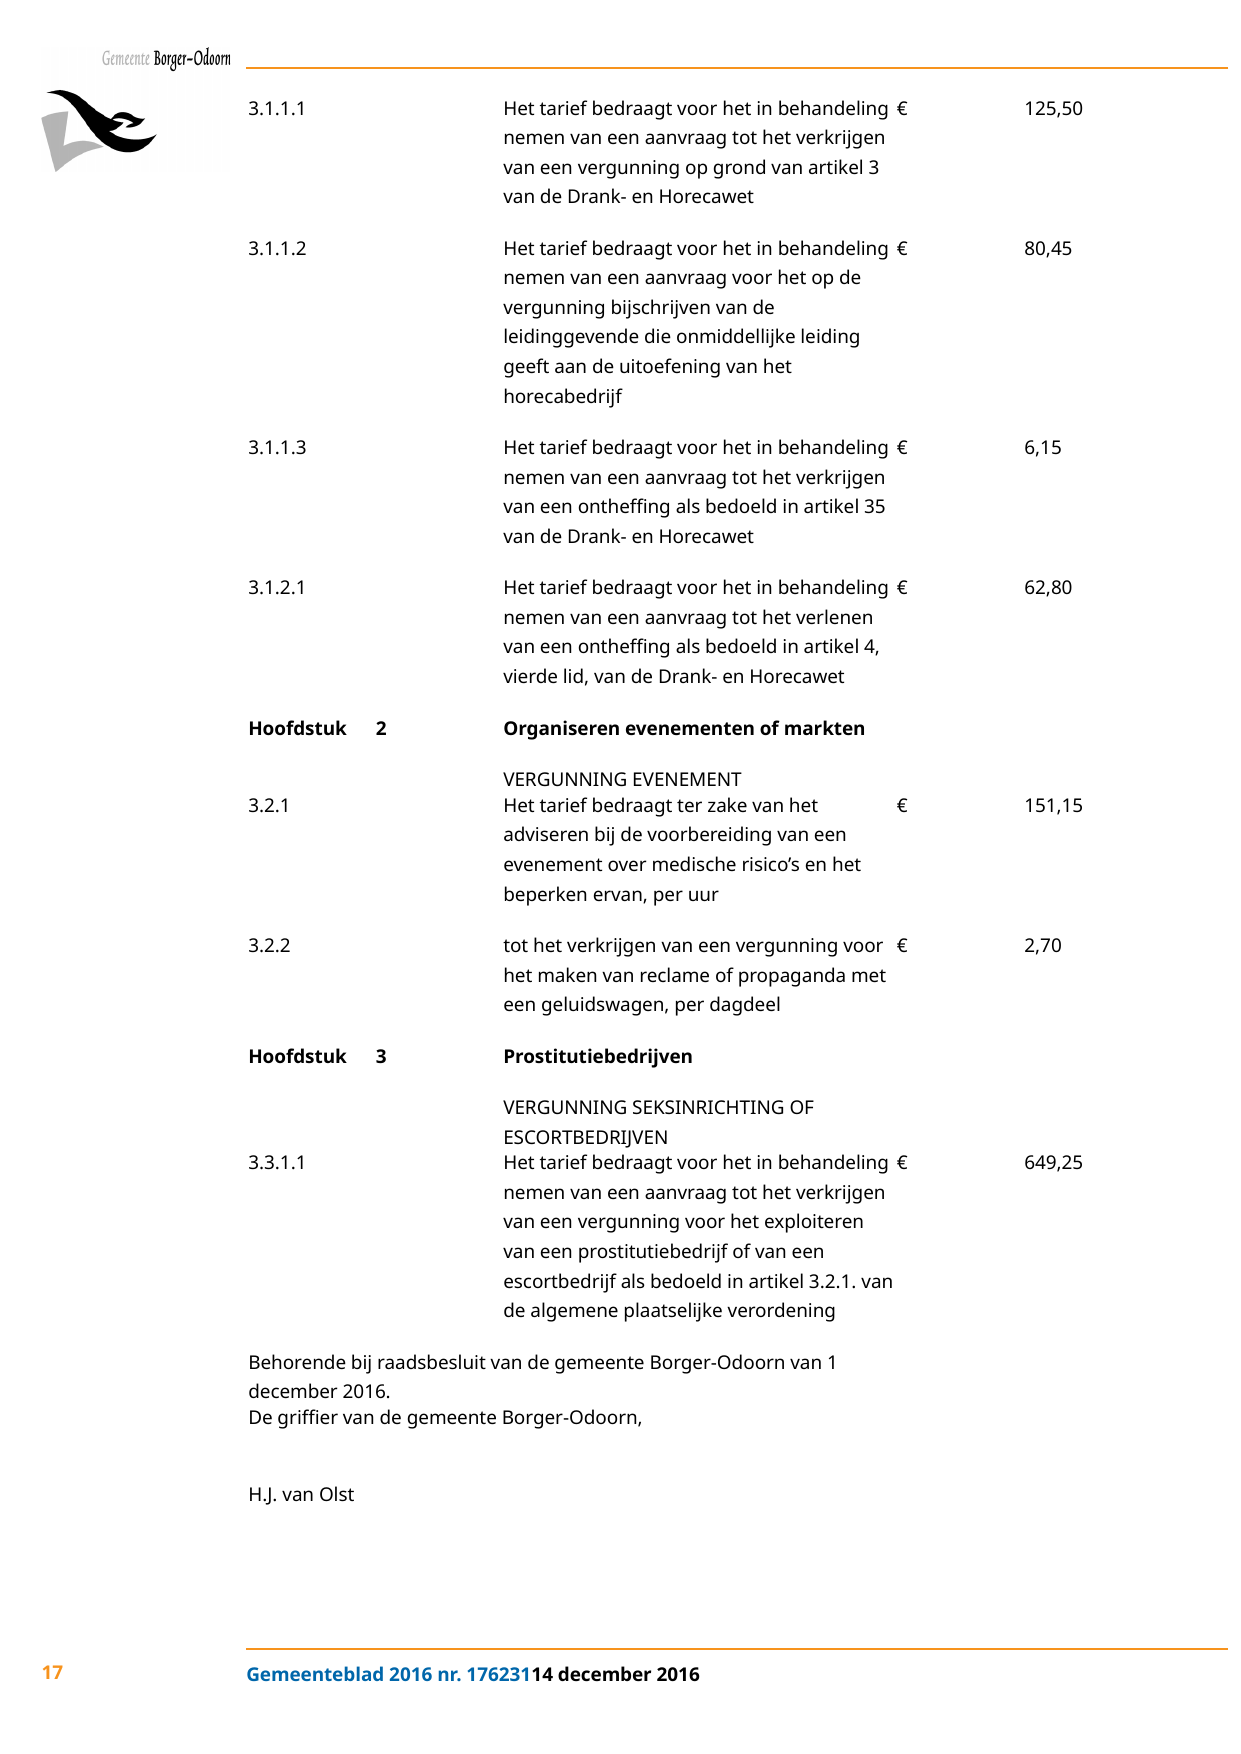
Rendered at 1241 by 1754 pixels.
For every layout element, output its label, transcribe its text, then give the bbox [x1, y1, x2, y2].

table_cell [376, 932, 503, 1017]
table_cell 649,25 [1024, 1150, 1152, 1323]
table_cell [376, 209, 503, 235]
table_cell € [897, 95, 1024, 209]
table_cell [376, 906, 503, 932]
table_cell [897, 1404, 1024, 1430]
table_cell [897, 906, 1024, 932]
table_cell 62,80 [1024, 575, 1152, 689]
table_cell [897, 1094, 1024, 1149]
table_cell De griffier van de gemeente Borger-Odoorn, [248, 1404, 897, 1430]
table_cell 3.1.1.3 [248, 434, 376, 549]
table_cell [1024, 1069, 1152, 1094]
table_cell [376, 409, 503, 434]
table_cell [376, 689, 503, 715]
table_cell [503, 409, 897, 434]
table_cell € [897, 434, 1024, 549]
table_cell 2 [376, 715, 503, 741]
table_cell [503, 741, 897, 766]
table_cell [897, 715, 1024, 741]
table_cell € [897, 235, 1024, 409]
table_cell [897, 1430, 1024, 1456]
table_cell [1024, 1430, 1152, 1456]
table_cell [897, 1017, 1024, 1043]
table_cell 3.3.1.1 [248, 1150, 376, 1323]
table_cell [1024, 209, 1152, 235]
table_cell 80,45 [1024, 235, 1152, 409]
table_cell [376, 1017, 503, 1043]
table_cell 6,15 [1024, 434, 1152, 549]
table_cell [248, 209, 376, 235]
table_cell [248, 741, 376, 766]
table_cell [503, 1456, 897, 1481]
table_cell tot het verkrijgen van een vergunning voor het maken van reclame of propaganda met een geluidswagen, per dagdeel [503, 932, 897, 1017]
table_cell [1024, 1507, 1152, 1533]
table_cell Organiseren evenementen of markten [503, 715, 897, 741]
table_cell [248, 1017, 376, 1043]
table_cell [376, 235, 503, 409]
table_cell [897, 1507, 1024, 1533]
table_cell Hoofdstuk [248, 1043, 376, 1068]
table_cell [897, 1323, 1024, 1349]
table_cell [1024, 1404, 1152, 1430]
table_cell [248, 1323, 376, 1349]
table_cell [1024, 741, 1152, 766]
table_cell Het tarief bedraagt voor het in behandeling nemen van een aanvraag tot het verkrijgen van een vergunning voor het exploiteren van een prostitutiebedrijf of van een escortbedrijf als bedoeld in artikel 3.2.1. van de algemene plaatselijke verordening [503, 1150, 897, 1323]
table_cell 125,50 [1024, 95, 1152, 209]
table_cell [1024, 1017, 1152, 1043]
table_cell [503, 1507, 897, 1533]
table_cell [897, 1349, 1024, 1404]
table_cell [376, 766, 503, 792]
table_cell [897, 409, 1024, 434]
table_cell [1024, 1349, 1152, 1404]
table_cell [248, 1456, 376, 1481]
table_cell [897, 549, 1024, 574]
table_cell [897, 1533, 1024, 1559]
table_cell [503, 689, 897, 715]
table_cell [1024, 1094, 1152, 1149]
table_cell [503, 209, 897, 235]
table_cell [503, 1323, 897, 1349]
table_cell [1024, 1043, 1152, 1068]
table_cell Het tarief bedraagt voor het in behandeling nemen van een aanvraag tot het verkrijgen van een ontheffing als bedoeld in artikel 35 van de Drank- en Horecawet [503, 434, 897, 549]
table_cell [897, 766, 1024, 792]
table_cell [1024, 1481, 1152, 1507]
table_cell [503, 906, 897, 932]
table_cell Het tarief bedraagt voor het in behandeling nemen van een aanvraag tot het verkrijgen van een vergunning op grond van artikel 3 van de Drank- en Horecawet [503, 95, 897, 209]
table_cell 3.2.1 [248, 792, 376, 906]
table_cell 3.1.1.2 [248, 235, 376, 409]
table_cell [503, 1017, 897, 1043]
table_cell Behorende bij raadsbesluit van de gemeente Borger-Odoorn van 1 december 2016. [248, 1349, 897, 1404]
table_cell [1024, 906, 1152, 932]
table_cell [376, 434, 503, 549]
table_cell H.J. van Olst [248, 1481, 503, 1507]
table_cell [248, 1069, 376, 1094]
table_cell [503, 549, 897, 574]
table_cell [897, 1069, 1024, 1094]
table_cell [897, 1043, 1024, 1068]
table_cell [1024, 1456, 1152, 1481]
table_cell [248, 689, 376, 715]
table_cell 3 [376, 1043, 503, 1068]
table_cell [376, 1507, 503, 1533]
table_cell 3.2.2 [248, 932, 376, 1017]
table_cell [897, 1456, 1024, 1481]
table_cell [376, 575, 503, 689]
table_cell € [897, 792, 1024, 906]
table_cell [376, 1533, 503, 1559]
table_cell [503, 1481, 897, 1507]
table_cell [1024, 715, 1152, 741]
table_cell [248, 1507, 376, 1533]
table_cell [376, 95, 503, 209]
table_cell VERGUNNING EVENEMENT [503, 766, 897, 792]
table_cell [897, 689, 1024, 715]
table_cell Het tarief bedraagt voor het in behandeling nemen van een aanvraag tot het verlenen van een ontheffing als bedoeld in artikel 4, vierde lid, van de Drank- en Horecawet [503, 575, 897, 689]
table_cell [376, 549, 503, 574]
table_cell [248, 409, 376, 434]
table_cell [248, 1533, 376, 1559]
table_cell 2,70 [1024, 932, 1152, 1017]
table_cell 3.1.1.1 [248, 95, 376, 209]
table_cell 151,15 [1024, 792, 1152, 906]
table_cell [248, 549, 376, 574]
table_cell VERGUNNING SEKSINRICHTING OF ESCORTBEDRIJVEN [503, 1094, 897, 1149]
table_cell [376, 741, 503, 766]
table_cell [1024, 689, 1152, 715]
table_cell [1024, 1533, 1152, 1559]
table_cell € [897, 1150, 1024, 1323]
picture [41, 47, 231, 172]
table_cell [248, 766, 376, 792]
table_cell [376, 792, 503, 906]
table_cell [1024, 549, 1152, 574]
table_cell € [897, 575, 1024, 689]
table_cell [376, 1069, 503, 1094]
table_cell Het tarief bedraagt voor het in behandeling nemen van een aanvraag voor het op de vergunning bijschrijven van de leidinggevende die onmiddellijke leiding geeft aan de uitoefening van het horecabedrijf [503, 235, 897, 409]
table_cell Prostitutiebedrijven [503, 1043, 897, 1068]
table_cell [376, 1323, 503, 1349]
table_cell € [897, 932, 1024, 1017]
table_cell [897, 1481, 1024, 1507]
table_cell [248, 1430, 376, 1456]
table_cell [1024, 409, 1152, 434]
table_cell [503, 1430, 897, 1456]
table_cell 3.1.2.1 [248, 575, 376, 689]
table_cell [503, 1533, 897, 1559]
table_cell [248, 906, 376, 932]
table_cell [1024, 1323, 1152, 1349]
table_cell [376, 1430, 503, 1456]
table_cell [248, 1094, 376, 1149]
table_cell Het tarief bedraagt ter zake van het adviseren bij de voorbereiding van een evenement over medische risico’s en het beperken ervan, per uur [503, 792, 897, 906]
table_cell [376, 1094, 503, 1149]
table_cell Hoofdstuk [248, 715, 376, 741]
table_cell [376, 1150, 503, 1323]
table_cell [1024, 766, 1152, 792]
table_cell [897, 209, 1024, 235]
table_cell [503, 1069, 897, 1094]
table_cell [376, 1456, 503, 1481]
table_cell [897, 741, 1024, 766]
